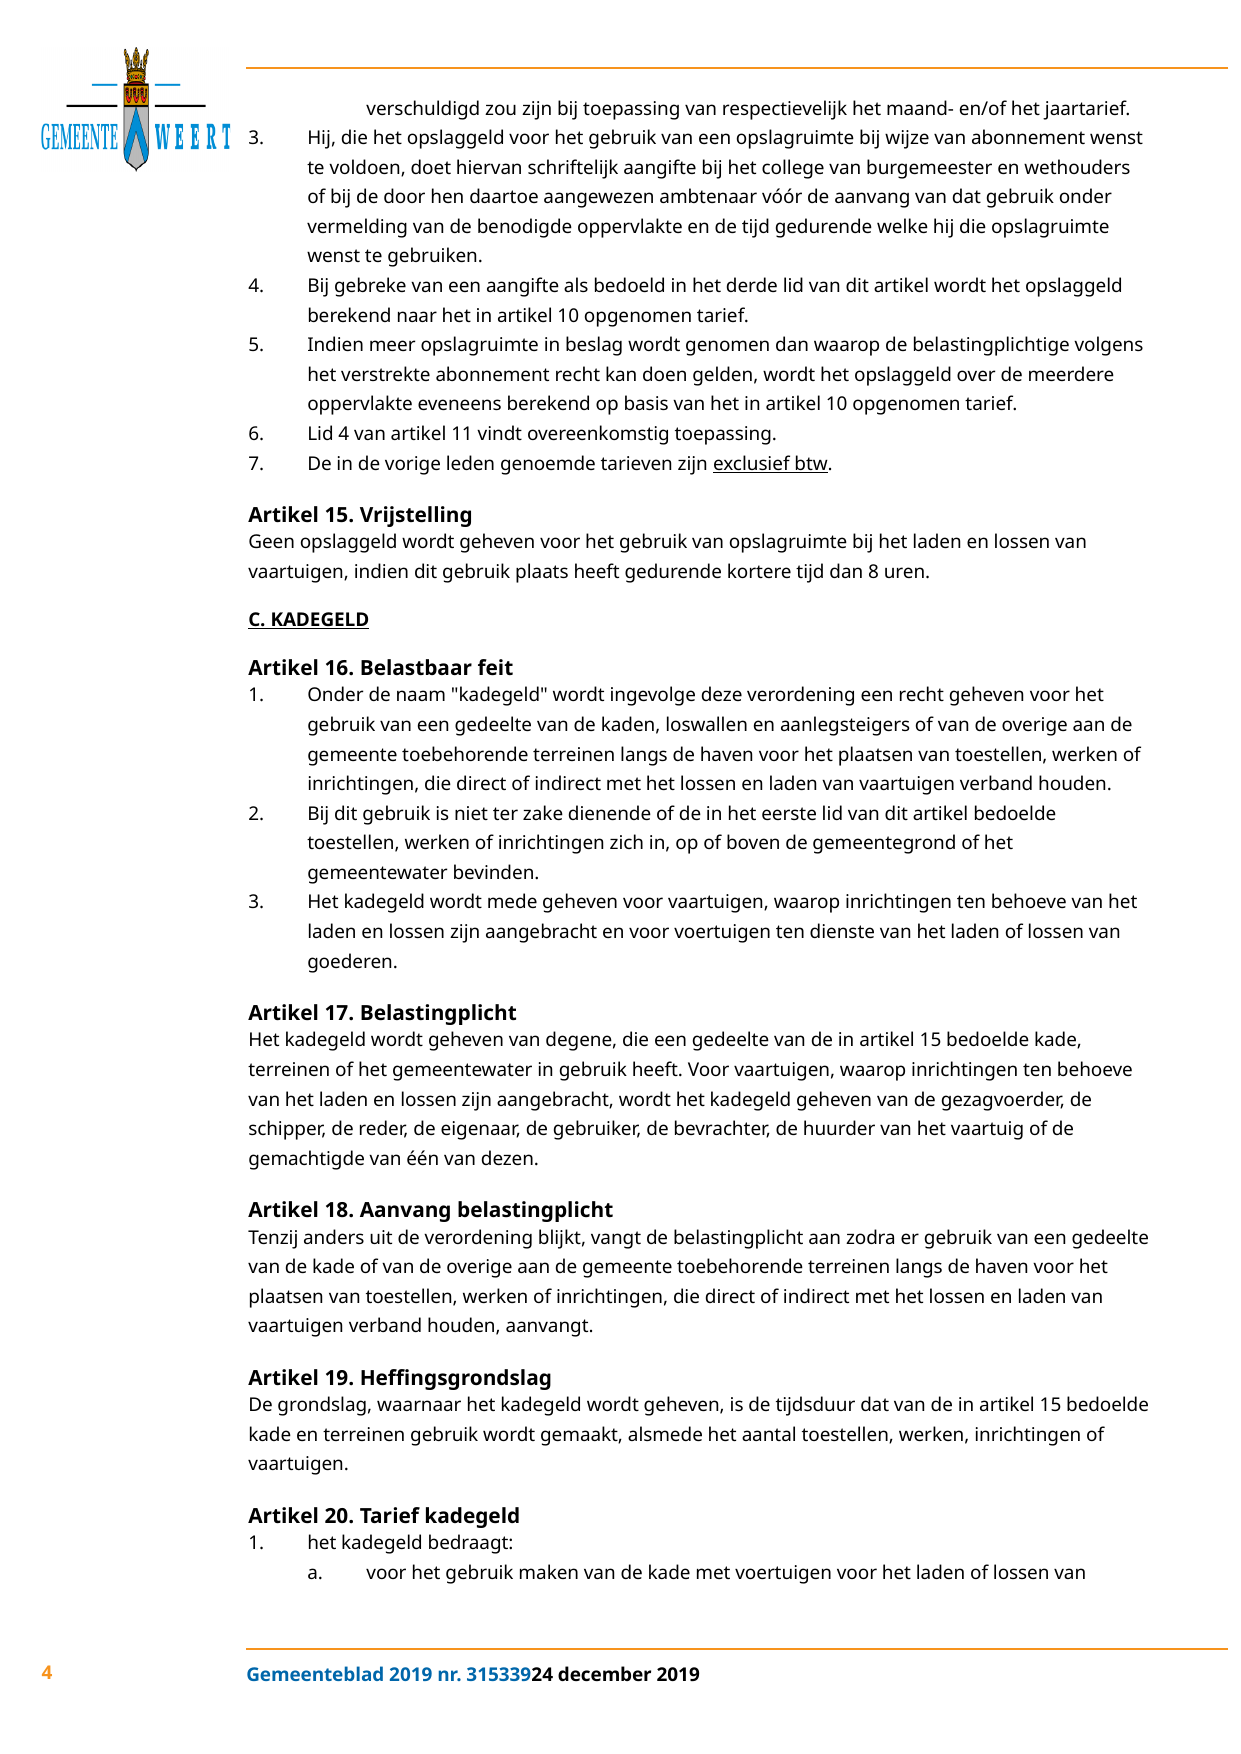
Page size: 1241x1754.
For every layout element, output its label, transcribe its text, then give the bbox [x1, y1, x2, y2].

list Indien meer opslagruimte in beslag wordt genomen dan waarop de belastingplichtige volgens het verstrekte abonnement recht kan doen gelden, wordt het opslaggeld over de meerdere oppervlakte eveneens berekend op basis van het in artikel 10 opgenomen tarief. [248, 331, 1152, 416]
text C. KADEGELD [248, 604, 1152, 632]
list Het kadegeld wordt mede geheven voor vaartuigen, waarop inrichtingen ten behoeve van het laden en lossen zijn aangebracht en voor voertuigen ten dienste van het laden of lossen van goederen. [248, 889, 1152, 973]
text Artikel 19. Heffingsgrondslag [248, 1363, 1152, 1391]
picture [41, 47, 231, 172]
text Artikel 16. Belastbaar feit [248, 653, 1152, 682]
text Artikel 20. Tarief kadegeld [248, 1501, 1152, 1529]
text Artikel 17. Belastingplicht [248, 998, 1152, 1027]
text Artikel 18. Aanvang belastingplicht [248, 1195, 1152, 1224]
text Het kadegeld wordt geheven van degene, die een gedeelte van de in artikel 15 bedoelde kade, terreinen of het gemeentewater in gebruik heeft. Voor vaartuigen, waarop inrichtingen ten behoeve van het laden en lossen zijn aangebracht, wordt het kadegeld geheven van de gezagvoerder, de schipper, de reder, de eigenaar, de gebruiker, de bevrachter, de huurder van het vaartuig of de gemachtigde van één van dezen. [248, 1027, 1152, 1171]
list Hij, die het opslaggeld voor het gebruik van een opslagruimte bij wijze van abonnement wenst te voldoen, doet hiervan schriftelijk aangifte bij het college van burgemeester en wethouders of bij de door hen daartoe aangewezen ambtenaar vóór de aanvang van dat gebruik onder vermelding van de benodigde oppervlakte en de tijd gedurende welke hij die opslagruimte wenst te gebruiken. [248, 124, 1152, 268]
list Bij gebreke van een aangifte als bedoeld in het derde lid van dit artikel wordt het opslaggeld berekend naar het in artikel 10 opgenomen tarief. [248, 272, 1152, 328]
text Tenzij anders uit de verordening blijkt, vangt de belastingplicht aan zodra er gebruik van een gedeelte van de kade of van de overige aan de gemeente toebehorende terreinen langs de haven voor het plaatsen van toestellen, werken of inrichtingen, die direct of indirect met het lossen en laden van vaartuigen verband houden, aanvangt. [248, 1224, 1152, 1338]
list Bij dit gebruik is niet ter zake dienende of de in het eerste lid van dit artikel bedoelde toestellen, werken of inrichtingen zich in, op of boven de gemeentegrond of het gemeentewater bevinden. [248, 800, 1152, 885]
list Onder de naam "kadegeld" wordt ingevolge deze verordening een recht geheven voor het gebruik van een gedeelte van de kaden, loswallen en aanlegsteigers of van de overige aan de gemeente toebehorende terreinen langs de haven voor het plaatsen van toestellen, werken of inrichtingen, die direct of indirect met het lossen en laden van vaartuigen verband houden. [248, 682, 1152, 796]
text De grondslag, waarnaar het kadegeld wordt geheven, is de tijdsduur dat van de in artikel 15 bedoelde kade en terreinen gebruik wordt gemaakt, alsmede het aantal toestellen, werken, inrichtingen of vaartuigen. [248, 1391, 1152, 1476]
text Artikel 15. Vrijstelling [248, 500, 1152, 529]
list Lid 4 van artikel 11 vindt overeenkomstig toepassing. [248, 420, 1152, 446]
list verschuldigd zou zijn bij toepassing van respectievelijk het maand- en/of het jaartarief. [307, 95, 1152, 121]
list De in de vorige leden genoemde tarieven zijn exclusief btw. [248, 450, 1152, 476]
text Geen opslaggeld wordt geheven voor het gebruik van opslagruimte bij het laden en lossen van vaartuigen, indien dit gebruik plaats heeft gedurende kortere tijd dan 8 uren. [248, 529, 1152, 584]
list het kadegeld bedraagt: [248, 1529, 1152, 1555]
list voor het gebruik maken van de kade met voertuigen voor het laden of lossen van [307, 1559, 1152, 1585]
